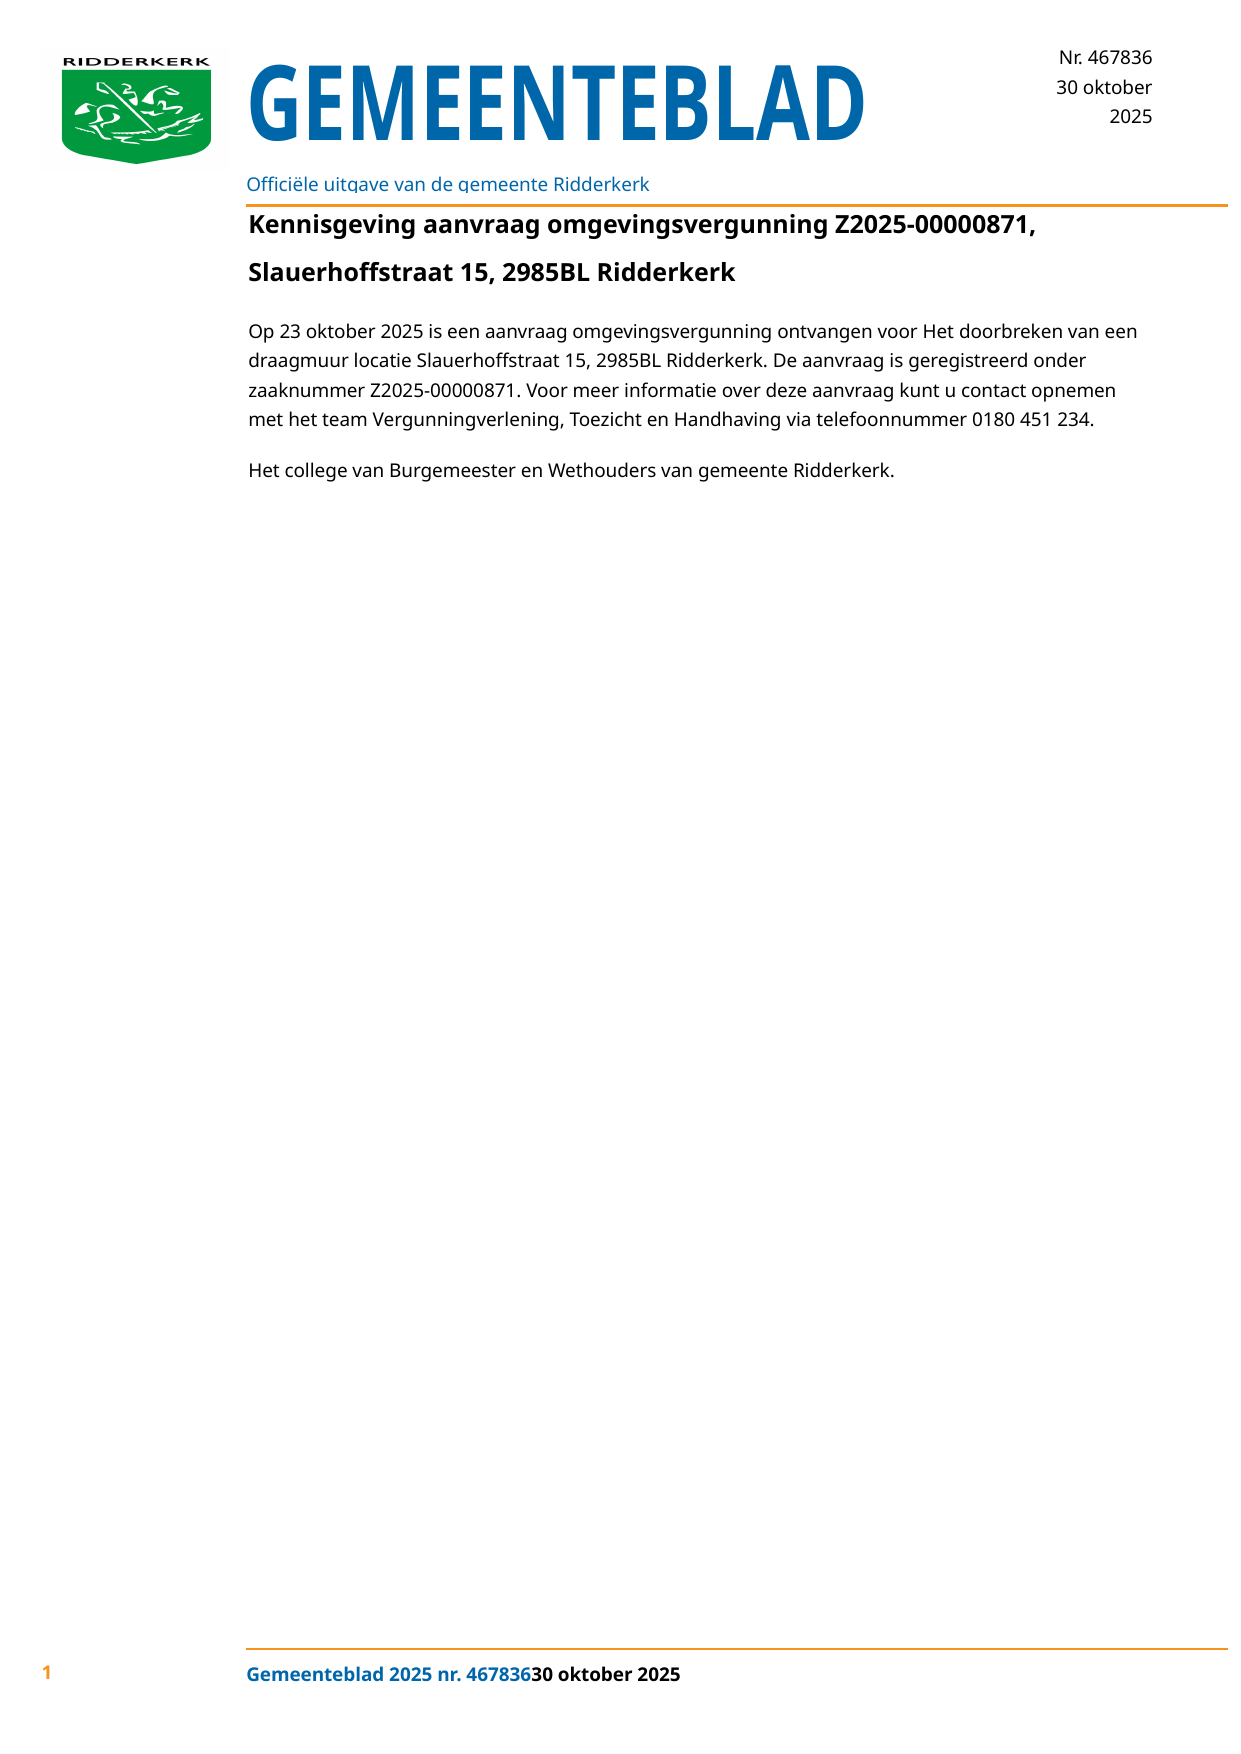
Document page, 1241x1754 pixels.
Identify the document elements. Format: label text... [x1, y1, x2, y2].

text Het college van Burgemeester en Wethouders van gemeente Ridderkerk. [248, 457, 1152, 483]
picture [41, 47, 231, 172]
text Op 23 oktober 2025 is een aanvraag omgevingsvergunning ontvangen voor Het doorbreken van een draagmuur locatie Slauerhoffstraat 15, 2985BL Ridderkerk. De aanvraag is geregistreerd onder zaaknummer Z2025-00000871. Voor meer informatie over deze aanvraag kunt u contact opnemen met het team Vergunningverlening, Toezicht en Handhaving via telefoonnummer 0180 451 234. [248, 318, 1152, 432]
text Kennisgeving aanvraag omgevingsvergunning Z2025-00000871, Slauerhoffstraat 15, 2985BL Ridderkerk [248, 207, 1152, 288]
